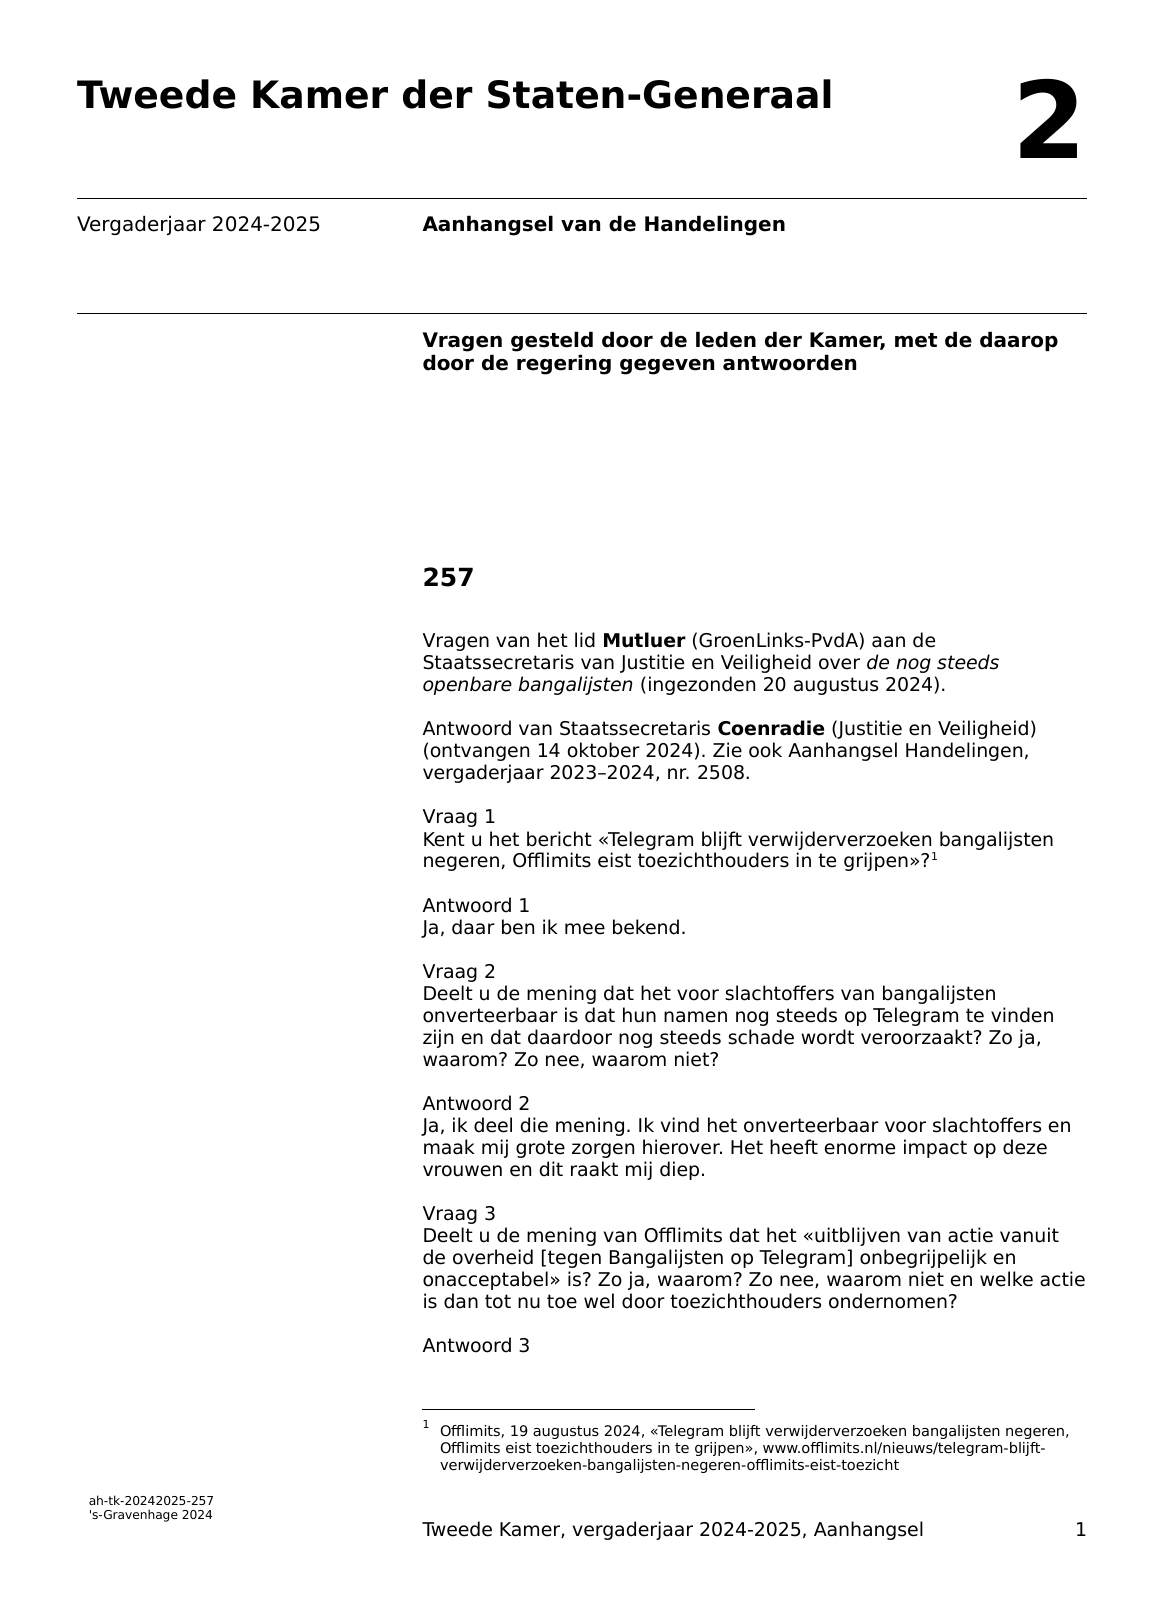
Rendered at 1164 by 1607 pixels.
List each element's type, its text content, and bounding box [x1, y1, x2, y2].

text Antwoord van Staatssecretaris Coenradie (Justitie en Veiligheid) (ontvangen 14 oktober 2024). Zie ook Aanhangsel Handelingen, vergaderjaar 2023–2024, nr. 2508. [422, 718, 1087, 784]
text Offlimits, 19 augustus 2024, «Telegram blijft verwijderverzoeken bangalijsten negeren, Offlimits eist toezichthouders in te grijpen», www.offlimits.nl/nieuws/telegram-blijft-verwijderverzoeken-bangalijsten-negeren-offlimits-eist-toezicht [422, 1418, 1087, 1474]
text Vraag 1 [422, 806, 1087, 828]
text Ja, ik deel die mening. Ik vind het onverteerbaar voor slachtoffers en maak mij grote zorgen hierover. Het heeft enorme impact op deze vrouwen en dit raakt mij diep. [422, 1115, 1087, 1181]
text Antwoord 1 [422, 894, 1087, 917]
table_cell Aanhangsel van de Handelingen [422, 199, 1087, 313]
text Deelt u de mening van Offlimits dat het «uitblijven van actie vanuit de overheid [tegen Bangalijsten op Telegram] onbegrijpelijk en onacceptabel» is? Zo ja, waarom? Zo nee, waarom niet en welke actie is dan tot nu toe wel door toezichthouders ondernomen? [422, 1225, 1087, 1313]
text Antwoord 3 [422, 1335, 1087, 1357]
table_cell Vergaderjaar 2024-2025 [77, 199, 422, 313]
text Vragen van het lid Mutluer (GroenLinks-PvdA) aan de Staatssecretaris van Justitie en Veiligheid over de nog steeds openbare bangalijsten (ingezonden 20 augustus 2024). [422, 630, 1087, 696]
text Deelt u de mening dat het voor slachtoffers van bangalijsten onverteerbaar is dat hun namen nog steeds op Telegram te vinden zijn en dat daardoor nog steeds schade wordt veroorzaakt? Zo ja, waarom? Zo nee, waarom niet? [422, 983, 1087, 1071]
text 257 [422, 563, 1087, 592]
text 's-Gravenhage 2024 [88, 1508, 323, 1522]
table_cell [77, 314, 422, 375]
text Vraag 3 [422, 1203, 1087, 1225]
table_header Tweede Kamer der Staten-Generaal [77, 59, 886, 198]
text Kent u het bericht «Telegram blijft verwijderverzoeken bangalijsten negeren, Offlimits eist toezichthouders in te grijpen»? [422, 828, 1087, 872]
text Antwoord 2 [422, 1093, 1087, 1115]
table_cell Vragen gesteld door de leden der Kamer, met de daarop door de regering gegeven antwoorden [422, 314, 1087, 375]
text Vraag 2 [422, 961, 1087, 983]
table_header 2 [886, 59, 1087, 198]
text ah-tk-20242025-257 [88, 1494, 323, 1508]
text Ja, daar ben ik mee bekend. [422, 917, 1087, 938]
